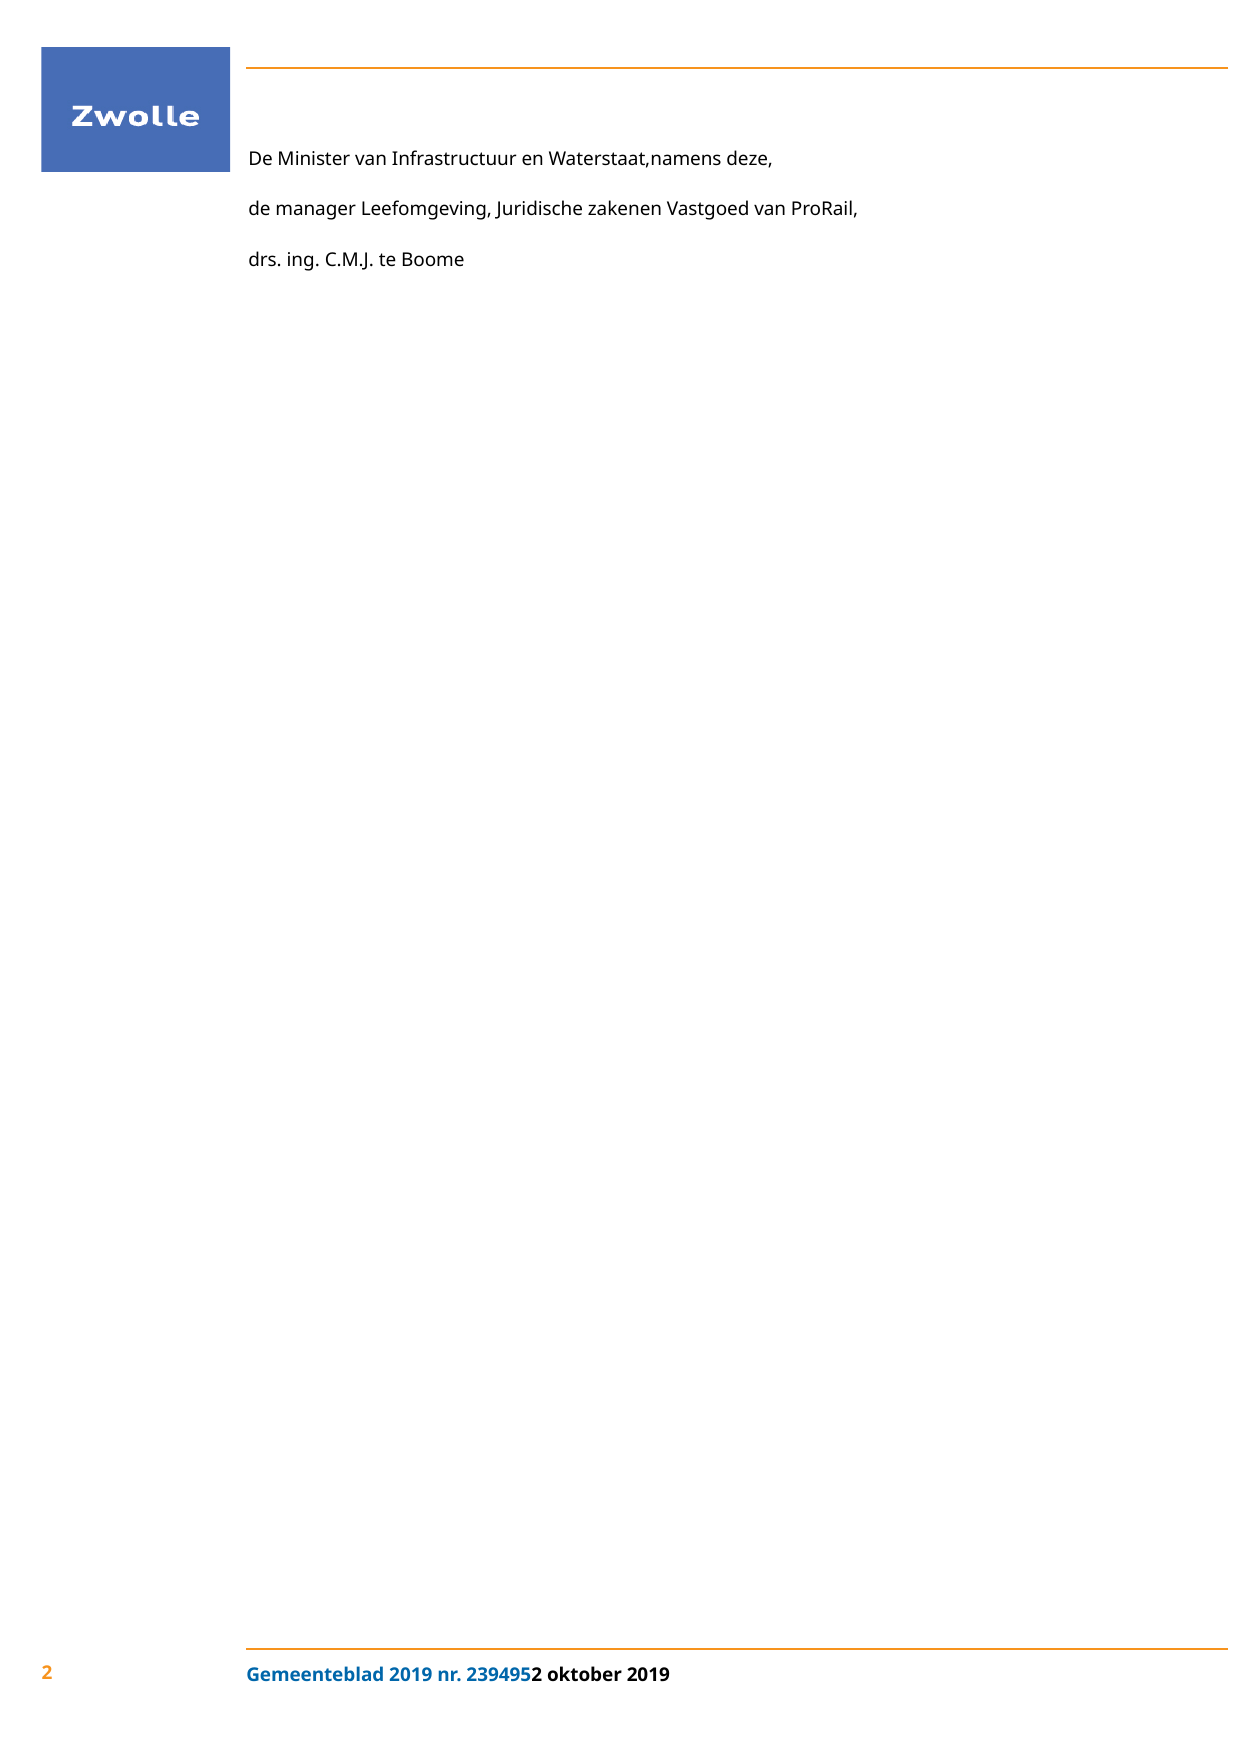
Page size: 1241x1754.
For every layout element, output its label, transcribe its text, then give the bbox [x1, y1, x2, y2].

text drs. ing. C.M.J. te Boome [248, 246, 1152, 272]
picture [41, 47, 231, 172]
text De Minister van Infrastructuur en Waterstaat,namens deze, [248, 145, 1152, 171]
text de manager Leefomgeving, Juridische zakenen Vastgoed van ProRail, [248, 196, 1152, 221]
